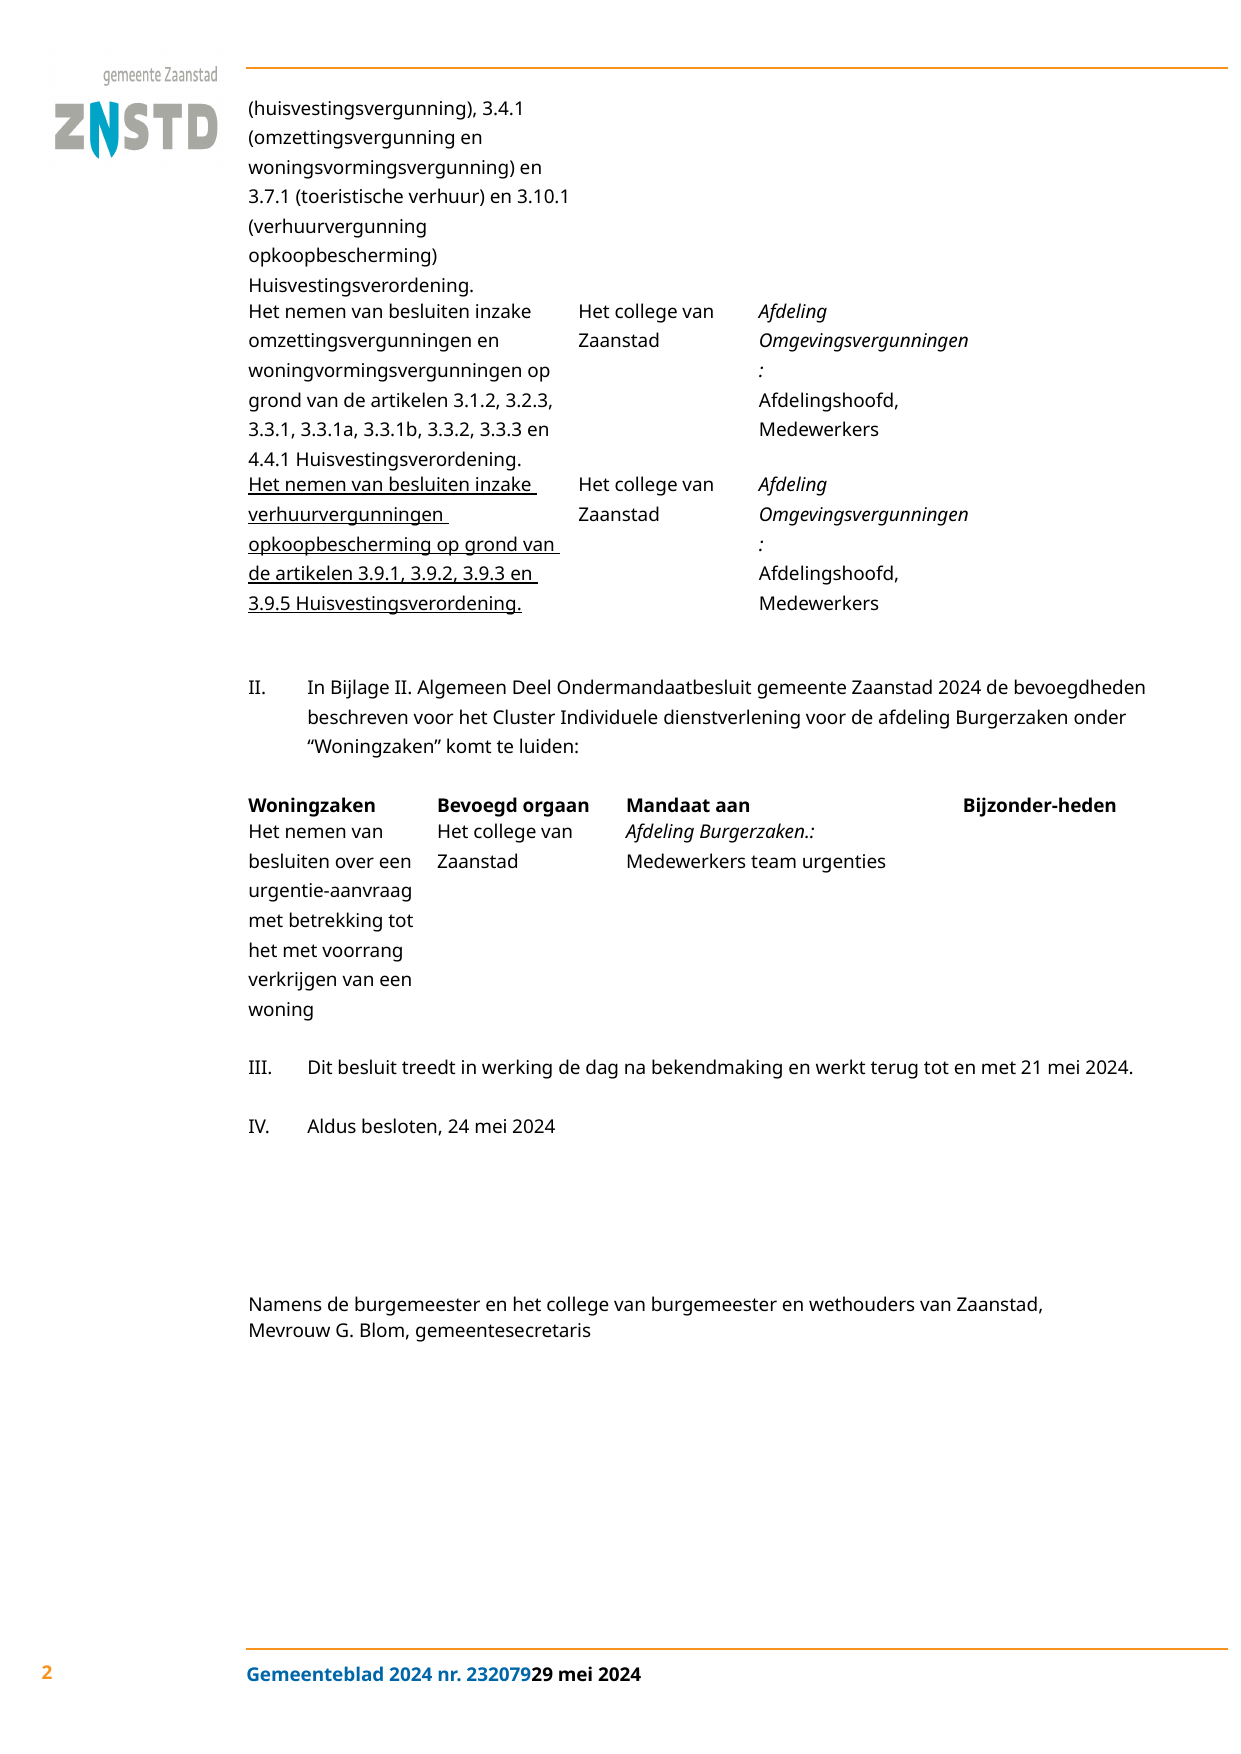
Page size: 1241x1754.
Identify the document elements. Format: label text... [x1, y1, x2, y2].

text Namens de burgemeester en het college van burgemeester en wethouders van Zaanstad, [248, 1291, 1152, 1317]
table_cell Het nemen van besluiten inzake omzettingsvergunningen en woningvormingsvergunningen op grond van de artikelen 3.1.2, 3.2.3, 3.3.1, 3.3.1a, 3.3.1b, 3.3.2, 3.3.3 en 4.4.1 Huisvestingsverordening. [248, 298, 578, 472]
table_cell [963, 819, 1152, 1022]
table_cell Het nemen van besluiten inzake verhuurvergunningen opkoopbescherming op grond van de artikelen 3.9.1, 3.9.2, 3.9.3 en 3.9.5 Huisvestingsverordening. [248, 472, 578, 616]
text Mevrouw G. Blom, gemeentesecretaris [248, 1317, 1152, 1343]
table_cell Het college van Zaanstad [578, 298, 759, 472]
table_cell Afdeling Omgevingsvergunningen: Afdelingshoofd, Medewerkers [759, 472, 971, 616]
table_cell Het college van Zaanstad [578, 472, 759, 616]
table_header Bevoegd orgaan [437, 793, 626, 818]
table_cell [971, 95, 1152, 298]
table_cell [759, 95, 971, 298]
table_cell Afdeling Burgerzaken.: Medewerkers team urgenties [626, 819, 963, 1022]
table_header Bijzonder-heden [963, 793, 1152, 818]
table_cell Afdeling Omgevingsvergunningen: Afdelingshoofd, Medewerkers [759, 298, 971, 472]
list In Bijlage II. Algemeen Deel Ondermandaatbesluit gemeente Zaanstad 2024 de bevoegdheden beschreven voor het Cluster Individuele dienstverlening voor de afdeling Burgerzaken onder “Woningzaken” komt te luiden: [248, 674, 1152, 759]
table_cell Het college van Zaanstad [437, 819, 626, 1022]
table_header Mandaat aan [626, 793, 963, 818]
table_cell Het nemen van besluiten over een urgentie-aanvraag met betrekking tot het met voorrang verkrijgen van een woning [248, 819, 437, 1022]
picture [41, 47, 231, 172]
list Aldus besloten, 24 mei 2024 [248, 1114, 1152, 1139]
list Dit besluit treedt in werking de dag na bekendmaking en werkt terug tot en met 21 mei 2024. [248, 1054, 1152, 1080]
table_cell [248, 616, 1152, 641]
table_header Woningzaken [248, 793, 437, 818]
table_cell (huisvestingsvergunning), 3.4.1 (omzettingsvergunning en woningsvormingsvergunning) en 3.7.1 (toeristische verhuur) en 3.10.1 (verhuurvergunning opkoopbescherming) Huisvestingsverordening. [248, 95, 578, 298]
table_cell [578, 95, 759, 298]
table_cell [971, 472, 1152, 616]
table_cell [971, 298, 1152, 472]
